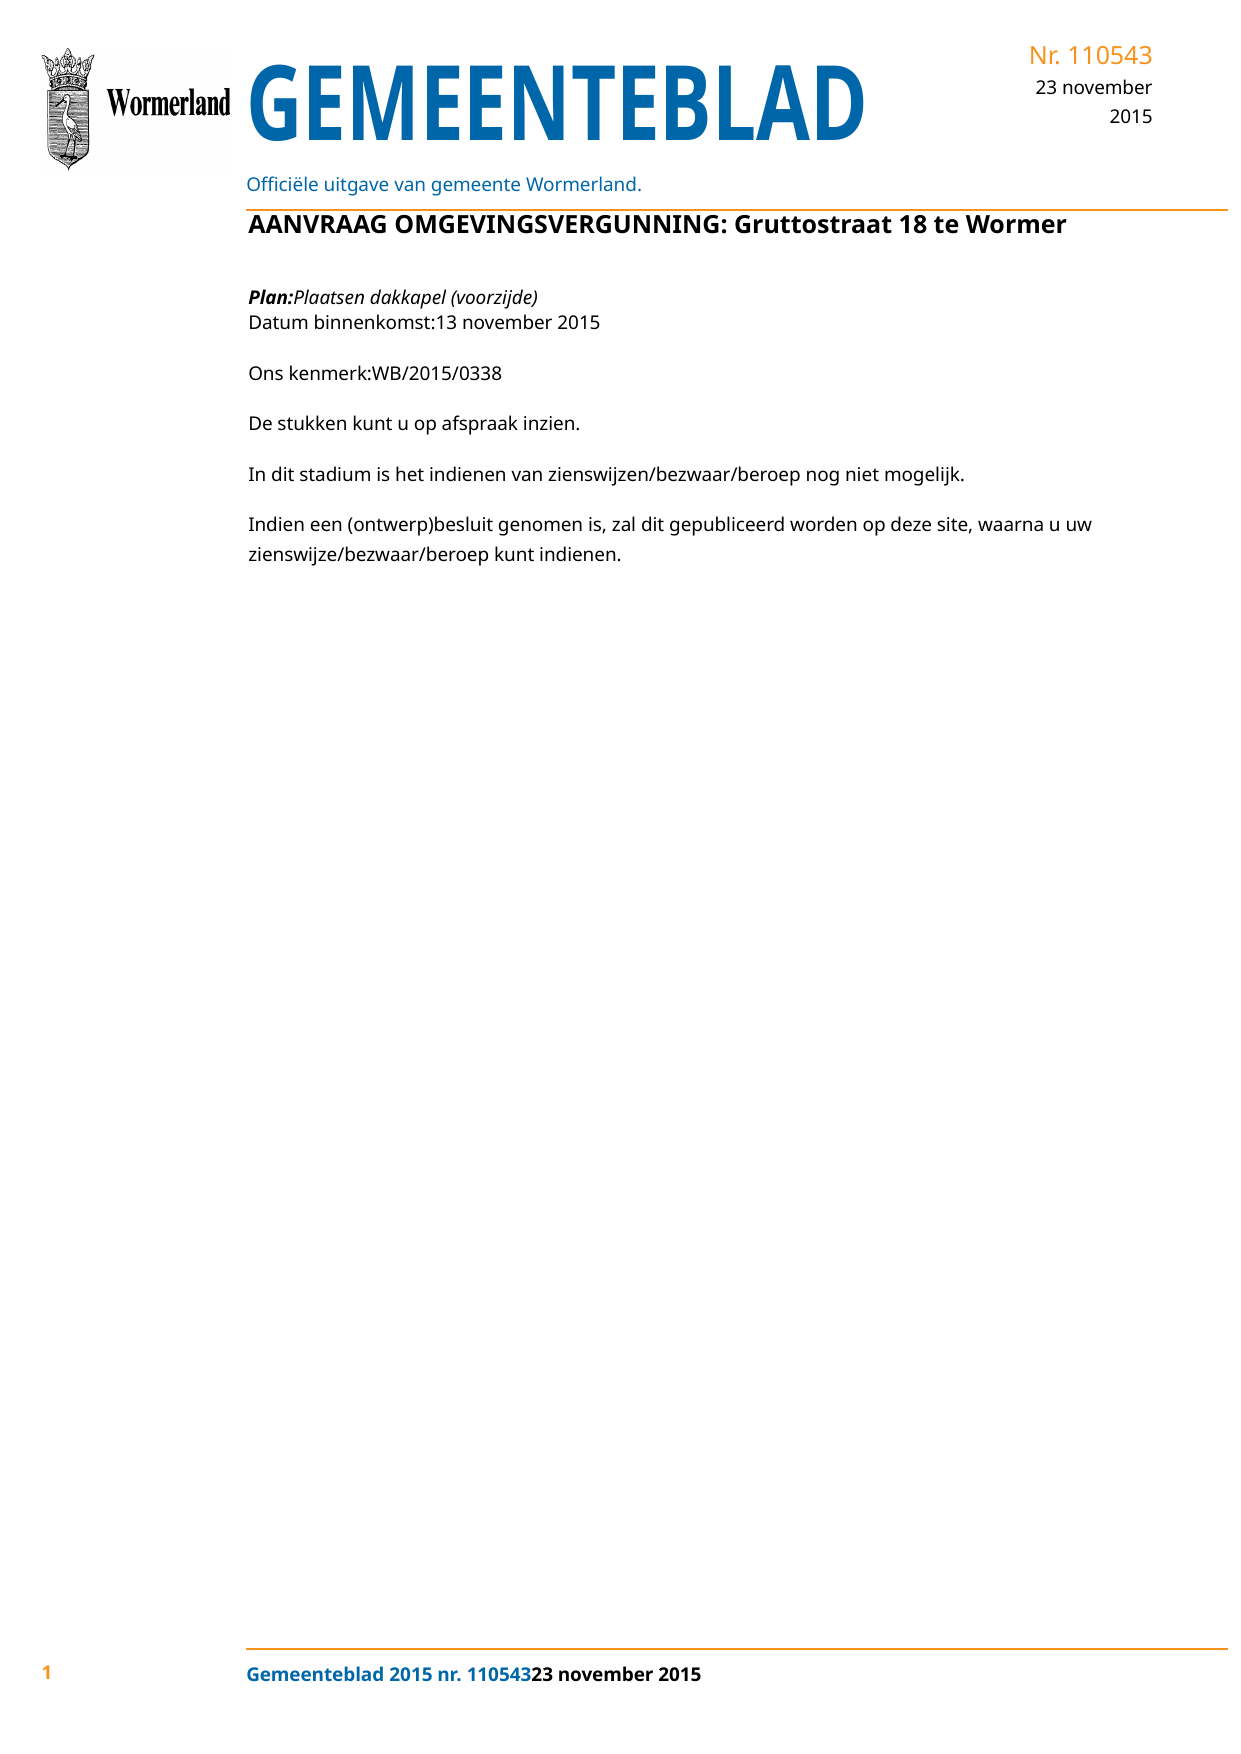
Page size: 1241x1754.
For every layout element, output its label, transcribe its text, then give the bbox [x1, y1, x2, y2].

text De stukken kunt u op afspraak inzien. [248, 410, 1152, 436]
text Ons kenmerk:WB/2015/0338 [248, 360, 1152, 386]
picture [41, 47, 231, 172]
text Indien een (ontwerp)besluit genomen is, zal dit gepubliceerd worden op deze site, waarna u uw zienswijze/bezwaar/beroep kunt indienen. [248, 511, 1152, 567]
text Datum binnenkomst:13 november 2015 [248, 309, 1152, 335]
text AANVRAAG OMGEVINGSVERGUNNING: Gruttostraat 18 te Wormer [248, 211, 1152, 241]
text In dit stadium is het indienen van zienswijzen/bezwaar/beroep nog niet mogelijk. [248, 461, 1152, 487]
text Plan:Plaatsen dakkapel (voorzijde) [248, 284, 1152, 309]
